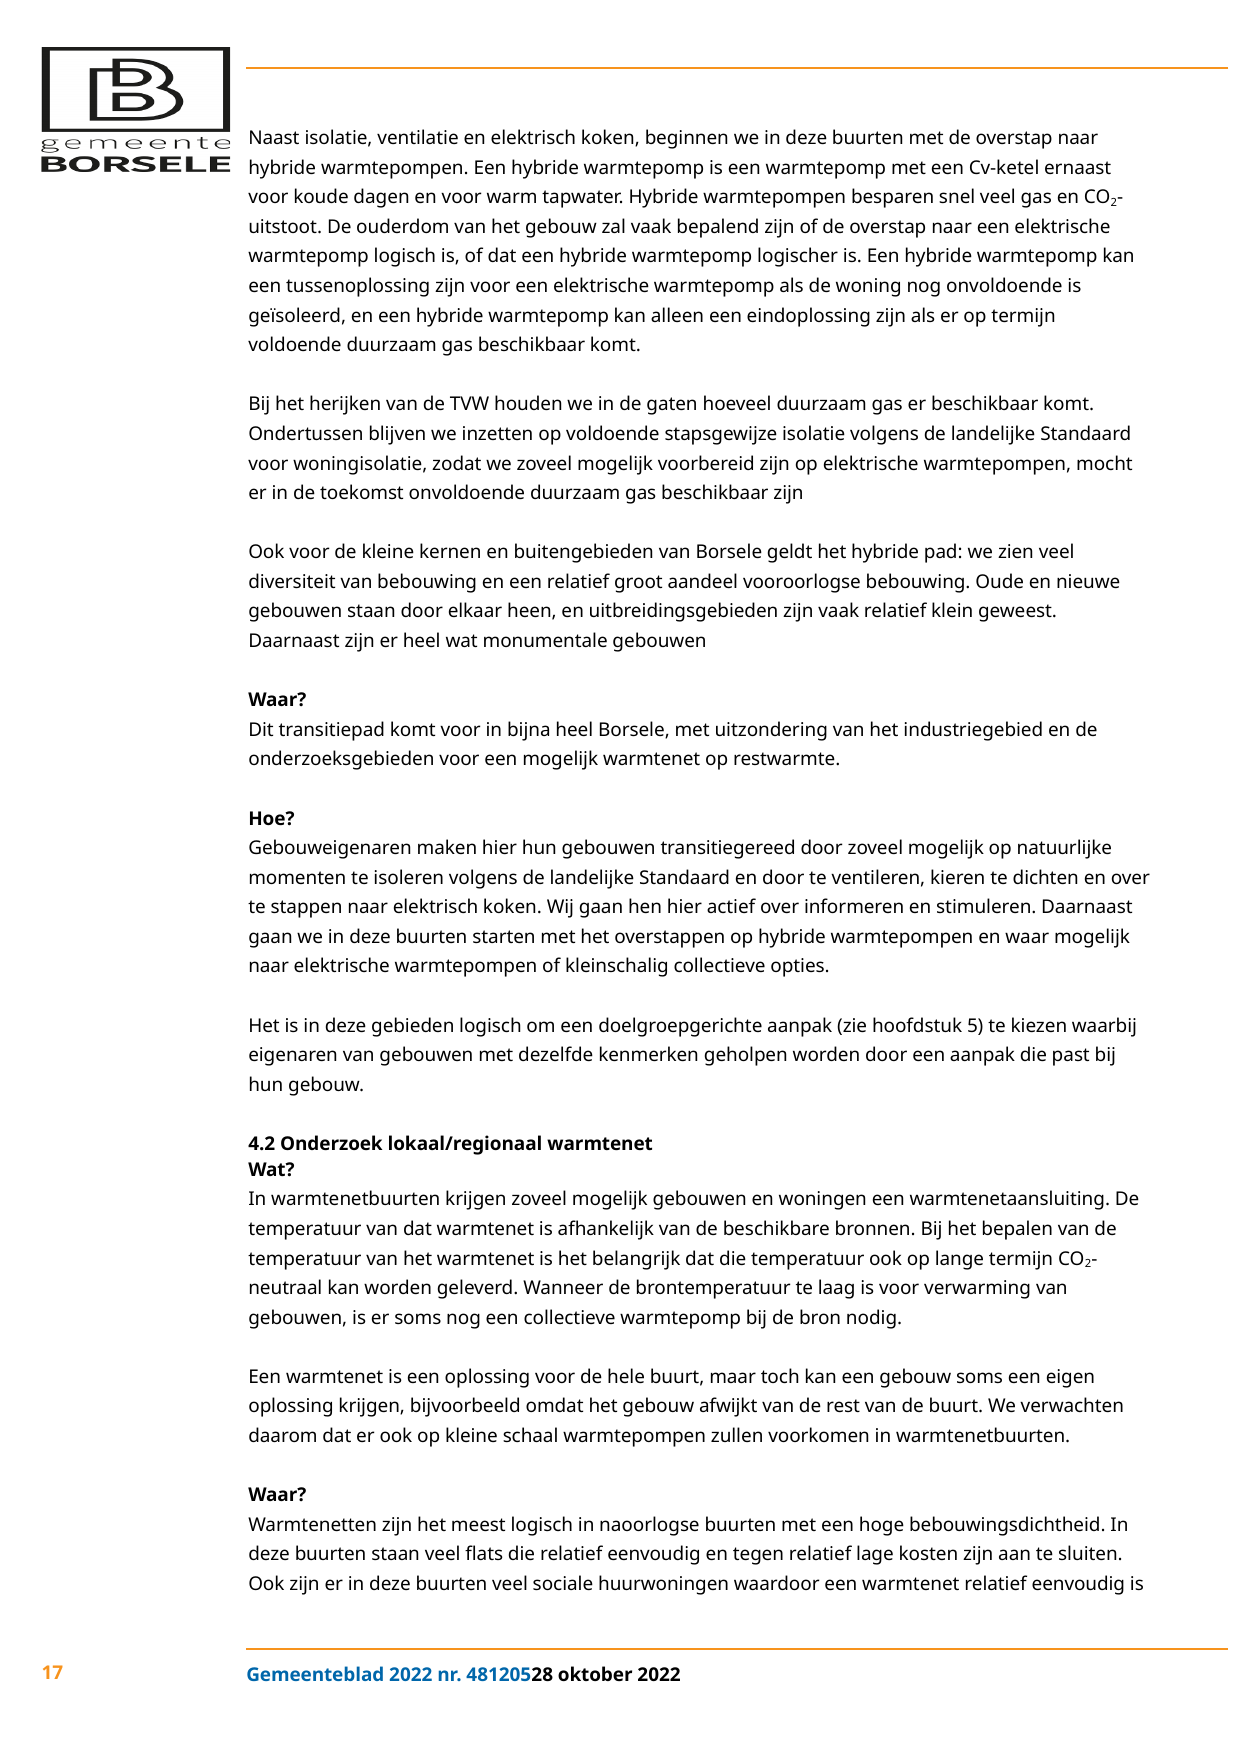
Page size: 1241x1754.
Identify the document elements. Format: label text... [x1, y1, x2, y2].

text Ook voor de kleine kernen en buitengebieden van Borsele geldt het hybride pad: we zien veel diversiteit van bebouwing en een relatief groot aandeel vooroorlogse bebouwing. Oude en nieuwe gebouwen staan door elkaar heen, en uitbreidingsgebieden zijn vaak relatief klein geweest. Daarnaast zijn er heel wat monumentale gebouwen [248, 538, 1152, 653]
text Gebouweigenaren maken hier hun gebouwen transitiegereed door zoveel mogelijk op natuurlijke momenten te isoleren volgens de landelijke Standaard en door te ventileren, kieren te dichten en over te stappen naar elektrisch koken. Wij gaan hen hier actief over informeren en stimuleren. Daarnaast gaan we in deze buurten starten met het overstappen op hybride warmtepompen en waar mogelijk naar elektrische warmtepompen of kleinschalig collectieve opties. [248, 834, 1152, 978]
text Waar? [248, 686, 1152, 712]
text Hoe? [248, 805, 1152, 831]
text 4.2 Onderzoek lokaal/regionaal warmtenet [248, 1130, 1152, 1156]
text Een warmtenet is een oplossing voor de hele buurt, maar toch kan een gebouw soms een eigen oplossing krijgen, bijvoorbeeld omdat het gebouw afwijkt van de rest van de buurt. We verwachten daarom dat er ook op kleine schaal warmtepompen zullen voorkomen in warmtenetbuurten. [248, 1363, 1152, 1448]
text Warmtenetten zijn het meest logisch in naoorlogse buurten met een hoge bebouwingsdichtheid. In deze buurten staan veel flats die relatief eenvoudig en tegen relatief lage kosten zijn aan te sluiten. Ook zijn er in deze buurten veel sociale huurwoningen waardoor een warmtenet relatief eenvoudig is [248, 1511, 1152, 1596]
picture [41, 47, 231, 172]
text Wat? [248, 1156, 1152, 1182]
text Het is in deze gebieden logisch om een doelgroepgerichte aanpak (zie hoofdstuk 5) te kiezen waarbij eigenaren van gebouwen met dezelfde kenmerken geholpen worden door een aanpak die past bij hun gebouw. [248, 1012, 1152, 1097]
text In warmtenetbuurten krijgen zoveel mogelijk gebouwen en woningen een warmtenetaansluiting. De temperatuur van dat warmtenet is afhankelijk van de beschikbare bronnen. Bij het bepalen van de temperatuur van het warmtenet is het belangrijk dat die temperatuur ook op lange termijn CO2-neutraal kan worden geleverd. Wanneer de brontemperatuur te laag is voor verwarming van gebouwen, is er soms nog een collectieve warmtepomp bij de bron nodig. [248, 1186, 1152, 1329]
text Naast isolatie, ventilatie en elektrisch koken, beginnen we in deze buurten met de overstap naar hybride warmtepompen. Een hybride warmtepomp is een warmtepomp met een Cv-ketel ernaast voor koude dagen en voor warm tapwater. Hybride warmtepompen besparen snel veel gas en CO2-uitstoot. De ouderdom van het gebouw zal vaak bepalend zijn of de overstap naar een elektrische warmtepomp logisch is, of dat een hybride warmtepomp logischer is. Een hybride warmtepomp kan een tussenoplossing zijn voor een elektrische warmtepomp als de woning nog onvoldoende is geïsoleerd, en een hybride warmtepomp kan alleen een eindoplossing zijn als er op termijn voldoende duurzaam gas beschikbaar komt. [248, 124, 1152, 357]
text Waar? [248, 1481, 1152, 1507]
text Bij het herijken van de TVW houden we in de gaten hoeveel duurzaam gas er beschikbaar komt. Ondertussen blijven we inzetten op voldoende stapsgewijze isolatie volgens de landelijke Standaard voor woningisolatie, zodat we zoveel mogelijk voorbereid zijn op elektrische warmtepompen, mocht er in de toekomst onvoldoende duurzaam gas beschikbaar zijn [248, 391, 1152, 505]
text Dit transitiepad komt voor in bijna heel Borsele, met uitzondering van het industriegebied en de onderzoeksgebieden voor een mogelijk warmtenet op restwarmte. [248, 716, 1152, 771]
